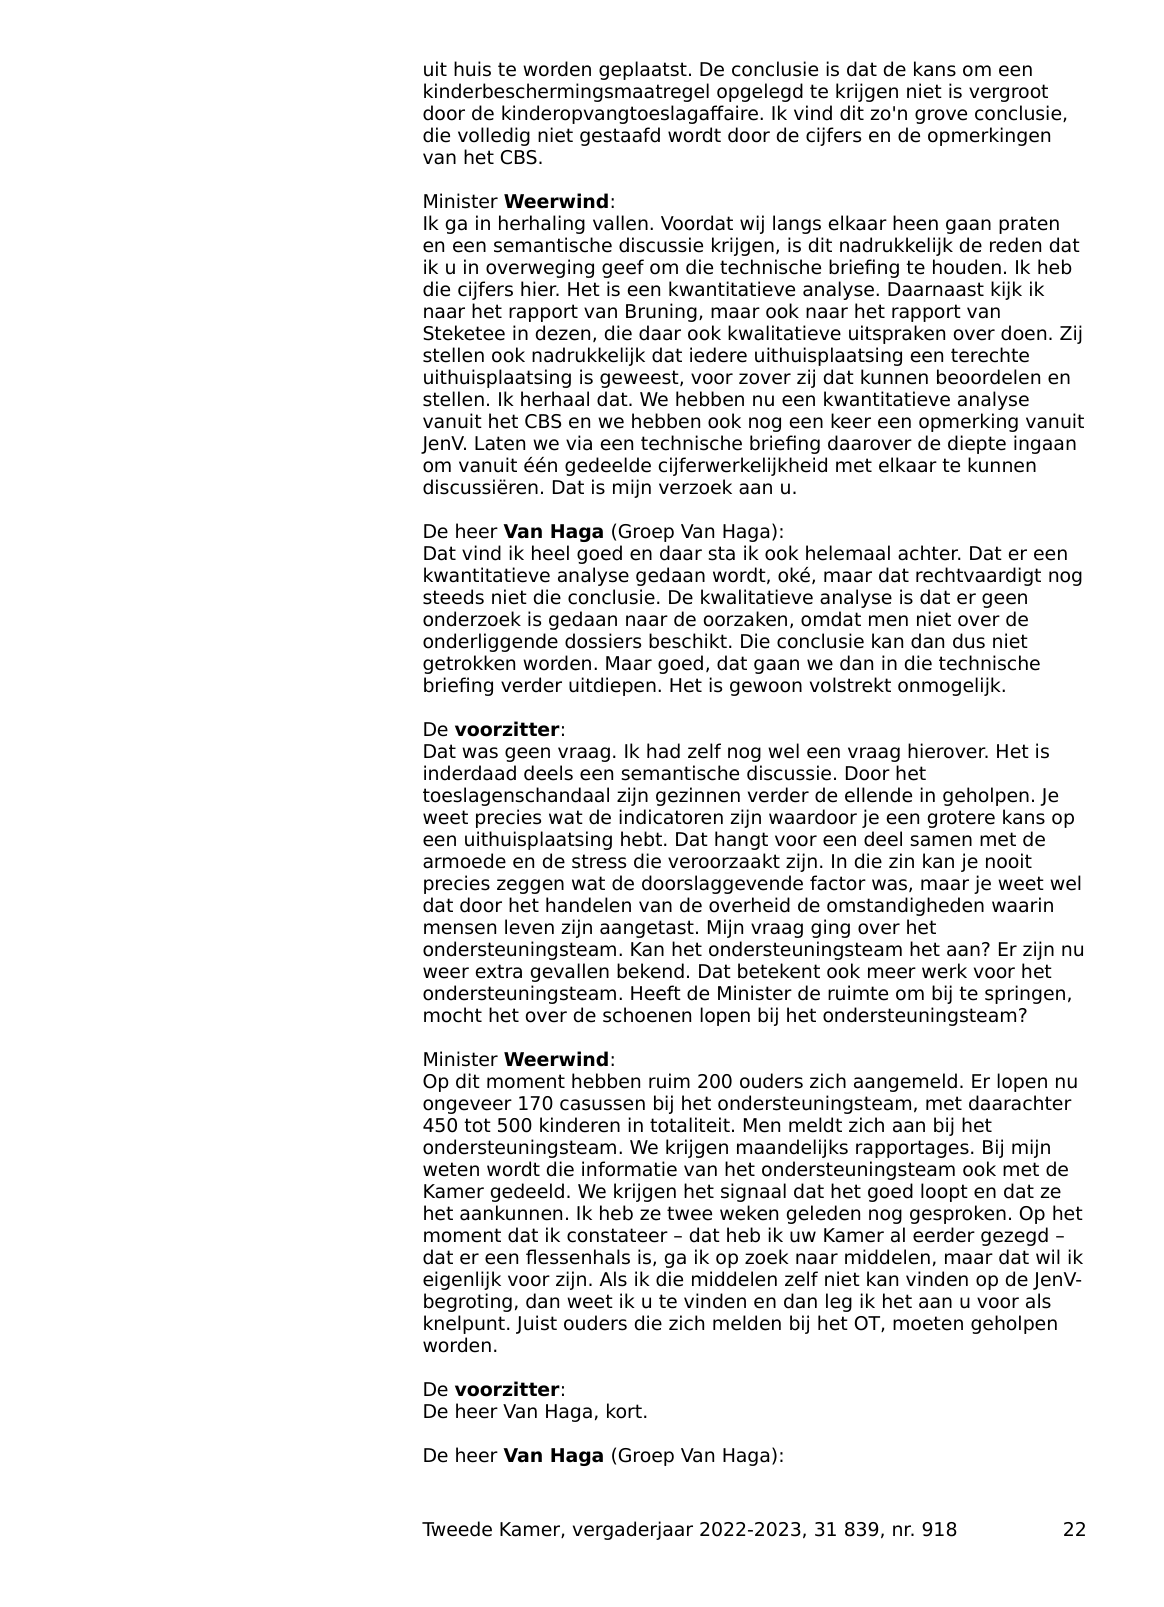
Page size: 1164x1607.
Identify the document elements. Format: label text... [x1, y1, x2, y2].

text Dat vind ik heel goed en daar sta ik ook helemaal achter. Dat er een kwantitatieve analyse gedaan wordt, oké, maar dat rechtvaardigt nog steeds niet die conclusie. De kwalitatieve analyse is dat er geen onderzoek is gedaan naar de oorzaken, omdat men niet over de onderliggende dossiers beschikt. Die conclusie kan dan dus niet getrokken worden. Maar goed, dat gaan we dan in die technische briefing verder uitdiepen. Het is gewoon volstrekt onmogelijk. [422, 543, 1087, 697]
text De heer Van Haga (Groep Van Haga): [422, 521, 1087, 543]
text Op dit moment hebben ruim 200 ouders zich aangemeld. Er lopen nu ongeveer 170 casussen bij het ondersteuningsteam, met daarachter 450 tot 500 kinderen in totaliteit. Men meldt zich aan bij het ondersteuningsteam. We krijgen maandelijks rapportages. Bij mijn weten wordt die informatie van het ondersteuningsteam ook met de Kamer gedeeld. We krijgen het signaal dat het goed loopt en dat ze het aankunnen. Ik heb ze twee weken geleden nog gesproken. Op het moment dat ik constateer – dat heb ik uw Kamer al eerder gezegd – dat er een flessenhals is, ga ik op zoek naar middelen, maar dat wil ik eigenlijk voor zijn. Als ik die middelen zelf niet kan vinden op de JenV-begroting, dan weet ik u te vinden en dan leg ik het aan u voor als knelpunt. Juist ouders die zich melden bij het OT, moeten geholpen worden. [422, 1071, 1087, 1357]
text De heer Van Haga (Groep Van Haga): [422, 1445, 1087, 1467]
text uit huis te worden geplaatst. De conclusie is dat de kans om een kinderbeschermingsmaatregel opgelegd te krijgen niet is vergroot door de kinderopvangtoeslagaffaire. Ik vind dit zo'n grove conclusie, die volledig niet gestaafd wordt door de cijfers en de opmerkingen van het CBS. [422, 59, 1087, 169]
text Minister Weerwind: [422, 1049, 1087, 1071]
text De voorzitter: [422, 1379, 1087, 1401]
text De heer Van Haga, kort. [422, 1401, 1087, 1423]
text Ik ga in herhaling vallen. Voordat wij langs elkaar heen gaan praten en een semantische discussie krijgen, is dit nadrukkelijk de reden dat ik u in overweging geef om die technische briefing te houden. Ik heb die cijfers hier. Het is een kwantitatieve analyse. Daarnaast kijk ik naar het rapport van Bruning, maar ook naar het rapport van Steketee in dezen, die daar ook kwalitatieve uitspraken over doen. Zij stellen ook nadrukkelijk dat iedere uithuisplaatsing een terechte uithuisplaatsing is geweest, voor zover zij dat kunnen beoordelen en stellen. Ik herhaal dat. We hebben nu een kwantitatieve analyse vanuit het CBS en we hebben ook nog een keer een opmerking vanuit JenV. Laten we via een technische briefing daarover de diepte ingaan om vanuit één gedeelde cijferwerkelijkheid met elkaar te kunnen discussiëren. Dat is mijn verzoek aan u. [422, 213, 1087, 499]
text Dat was geen vraag. Ik had zelf nog wel een vraag hierover. Het is inderdaad deels een semantische discussie. Door het toeslagenschandaal zijn gezinnen verder de ellende in geholpen. Je weet precies wat de indicatoren zijn waardoor je een grotere kans op een uithuisplaatsing hebt. Dat hangt voor een deel samen met de armoede en de stress die veroorzaakt zijn. In die zin kan je nooit precies zeggen wat de doorslaggevende factor was, maar je weet wel dat door het handelen van de overheid de omstandigheden waarin mensen leven zijn aangetast. Mijn vraag ging over het ondersteuningsteam. Kan het ondersteuningsteam het aan? Er zijn nu weer extra gevallen bekend. Dat betekent ook meer werk voor het ondersteuningsteam. Heeft de Minister de ruimte om bij te springen, mocht het over de schoenen lopen bij het ondersteuningsteam? [422, 741, 1087, 1027]
text De voorzitter: [422, 719, 1087, 741]
text Minister Weerwind: [422, 191, 1087, 213]
